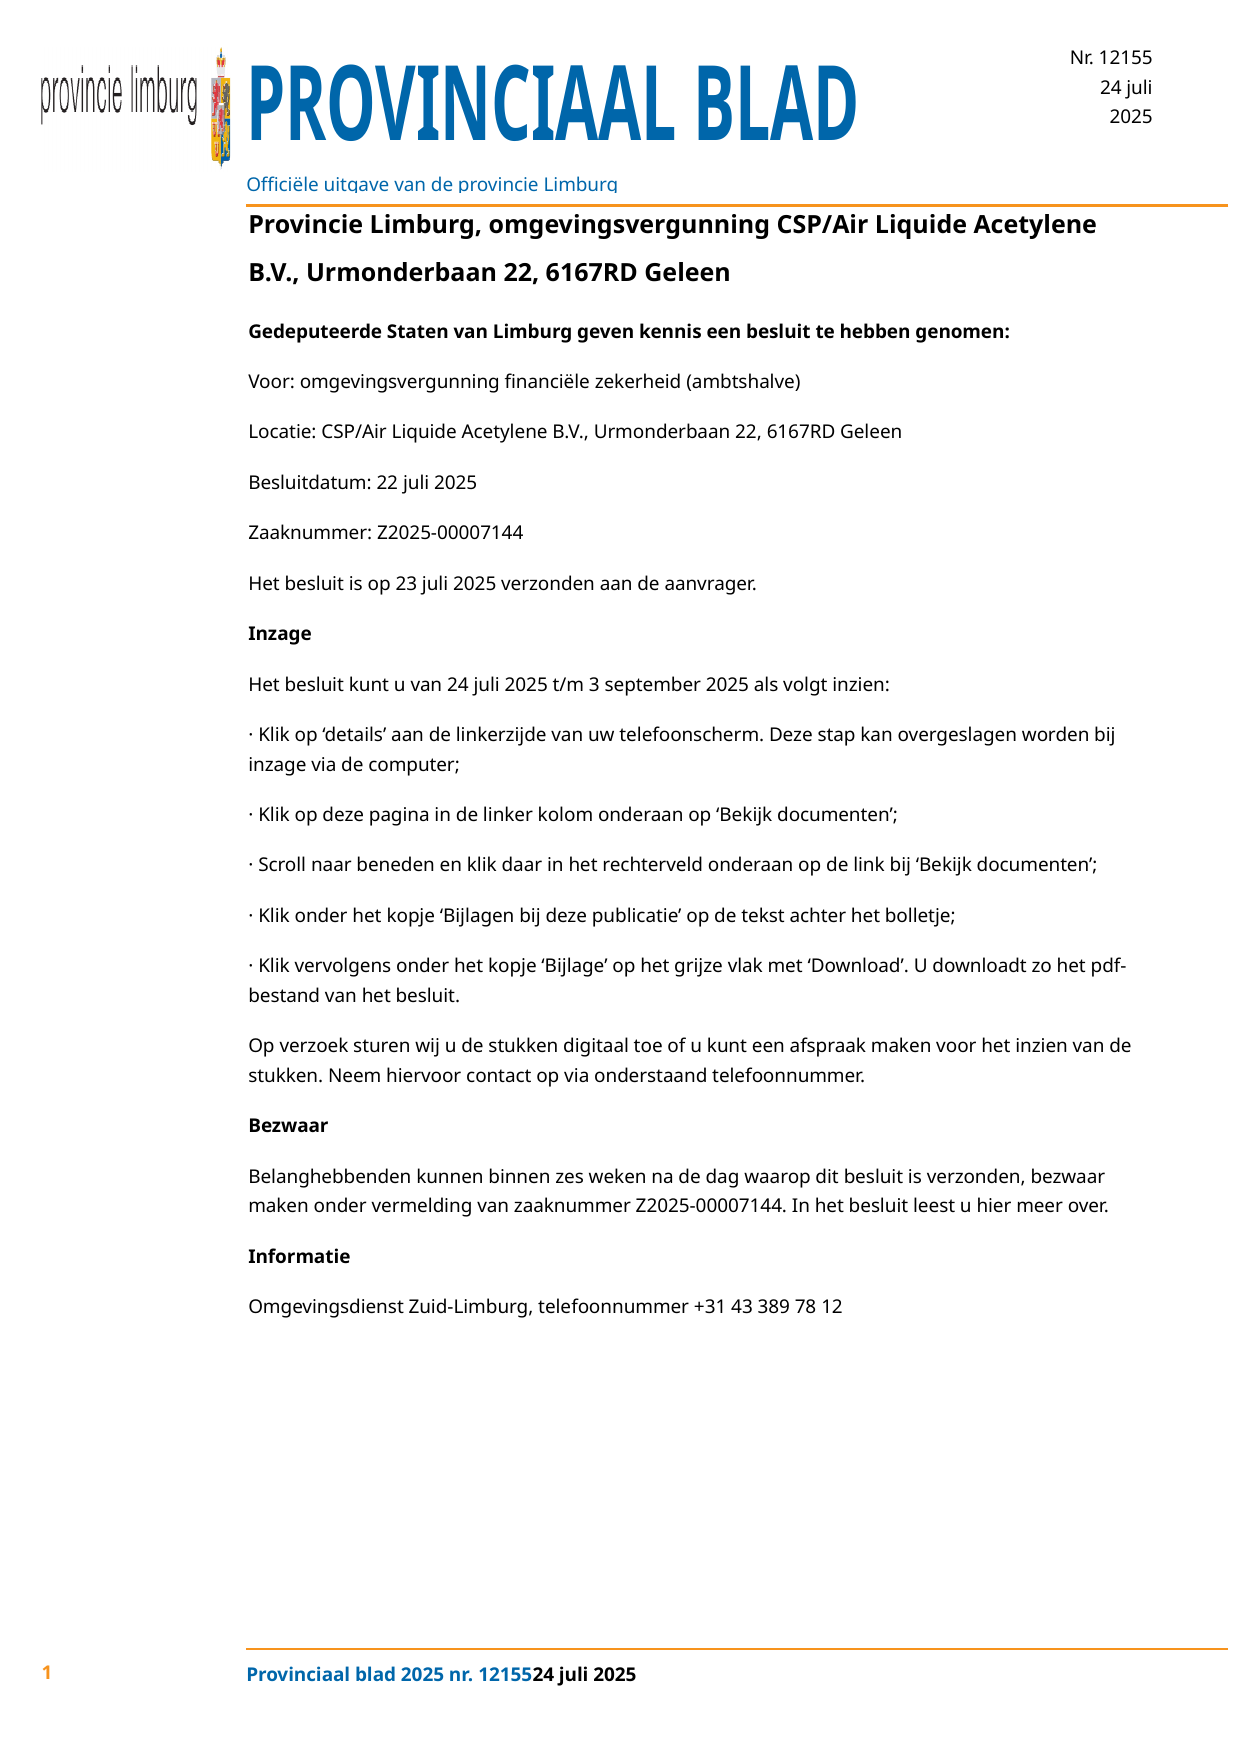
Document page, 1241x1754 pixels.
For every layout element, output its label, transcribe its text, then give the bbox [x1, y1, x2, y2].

text · Klik op ‘details’ aan de linkerzijde van uw telefoonscherm. Deze stap kan overgeslagen worden bij inzage via de computer; [248, 721, 1152, 777]
text Voor: omgevingsvergunning financiële zekerheid (ambtshalve) [248, 368, 1152, 394]
text Belanghebbenden kunnen binnen zes weken na de dag waarop dit besluit is verzonden, bezwaar maken onder vermelding van zaaknummer Z2025-00007144. In het besluit leest u hier meer over. [248, 1163, 1152, 1218]
text Locatie: CSP/Air Liquide Acetylene B.V., Urmonderbaan 22, 6167RD Geleen [248, 419, 1152, 444]
text Besluitdatum: 22 juli 2025 [248, 469, 1152, 495]
text · Scroll naar beneden en klik daar in het rechterveld onderaan op de link bij ‘Bekijk documenten’; [248, 852, 1152, 877]
text Het besluit is op 23 juli 2025 verzonden aan de aanvrager. [248, 570, 1152, 596]
text Inzage [248, 620, 1152, 646]
text Gedeputeerde Staten van Limburg geven kennis een besluit te hebben genomen: [248, 318, 1152, 344]
text Op verzoek sturen wij u de stukken digitaal toe of u kunt een afspraak maken voor het inzien van de stukken. Neem hiervoor contact op via onderstaand telefoonnummer. [248, 1032, 1152, 1088]
text Zaaknummer: Z2025-00007144 [248, 519, 1152, 545]
text Informatie [248, 1243, 1152, 1269]
text · Klik vervolgens onder het kopje ‘Bijlage’ op het grijze vlak met ‘Download’. U downloadt zo het pdf-bestand van het besluit. [248, 952, 1152, 1008]
text · Klik op deze pagina in de linker kolom onderaan op ‘Bekijk documenten’; [248, 801, 1152, 827]
picture [41, 47, 231, 172]
text Omgevingsdienst Zuid-Limburg, telefoonnummer +31 43 389 78 12 [248, 1293, 1152, 1319]
text · Klik onder het kopje ‘Bijlagen bij deze publicatie’ op de tekst achter het bolletje; [248, 902, 1152, 928]
text Bezwaar [248, 1112, 1152, 1138]
text Provincie Limburg, omgevingsvergunning CSP/Air Liquide Acetylene B.V., Urmonderbaan 22, 6167RD Geleen [248, 207, 1152, 288]
text Het besluit kunt u van 24 juli 2025 t/m 3 september 2025 als volgt inzien: [248, 671, 1152, 697]
